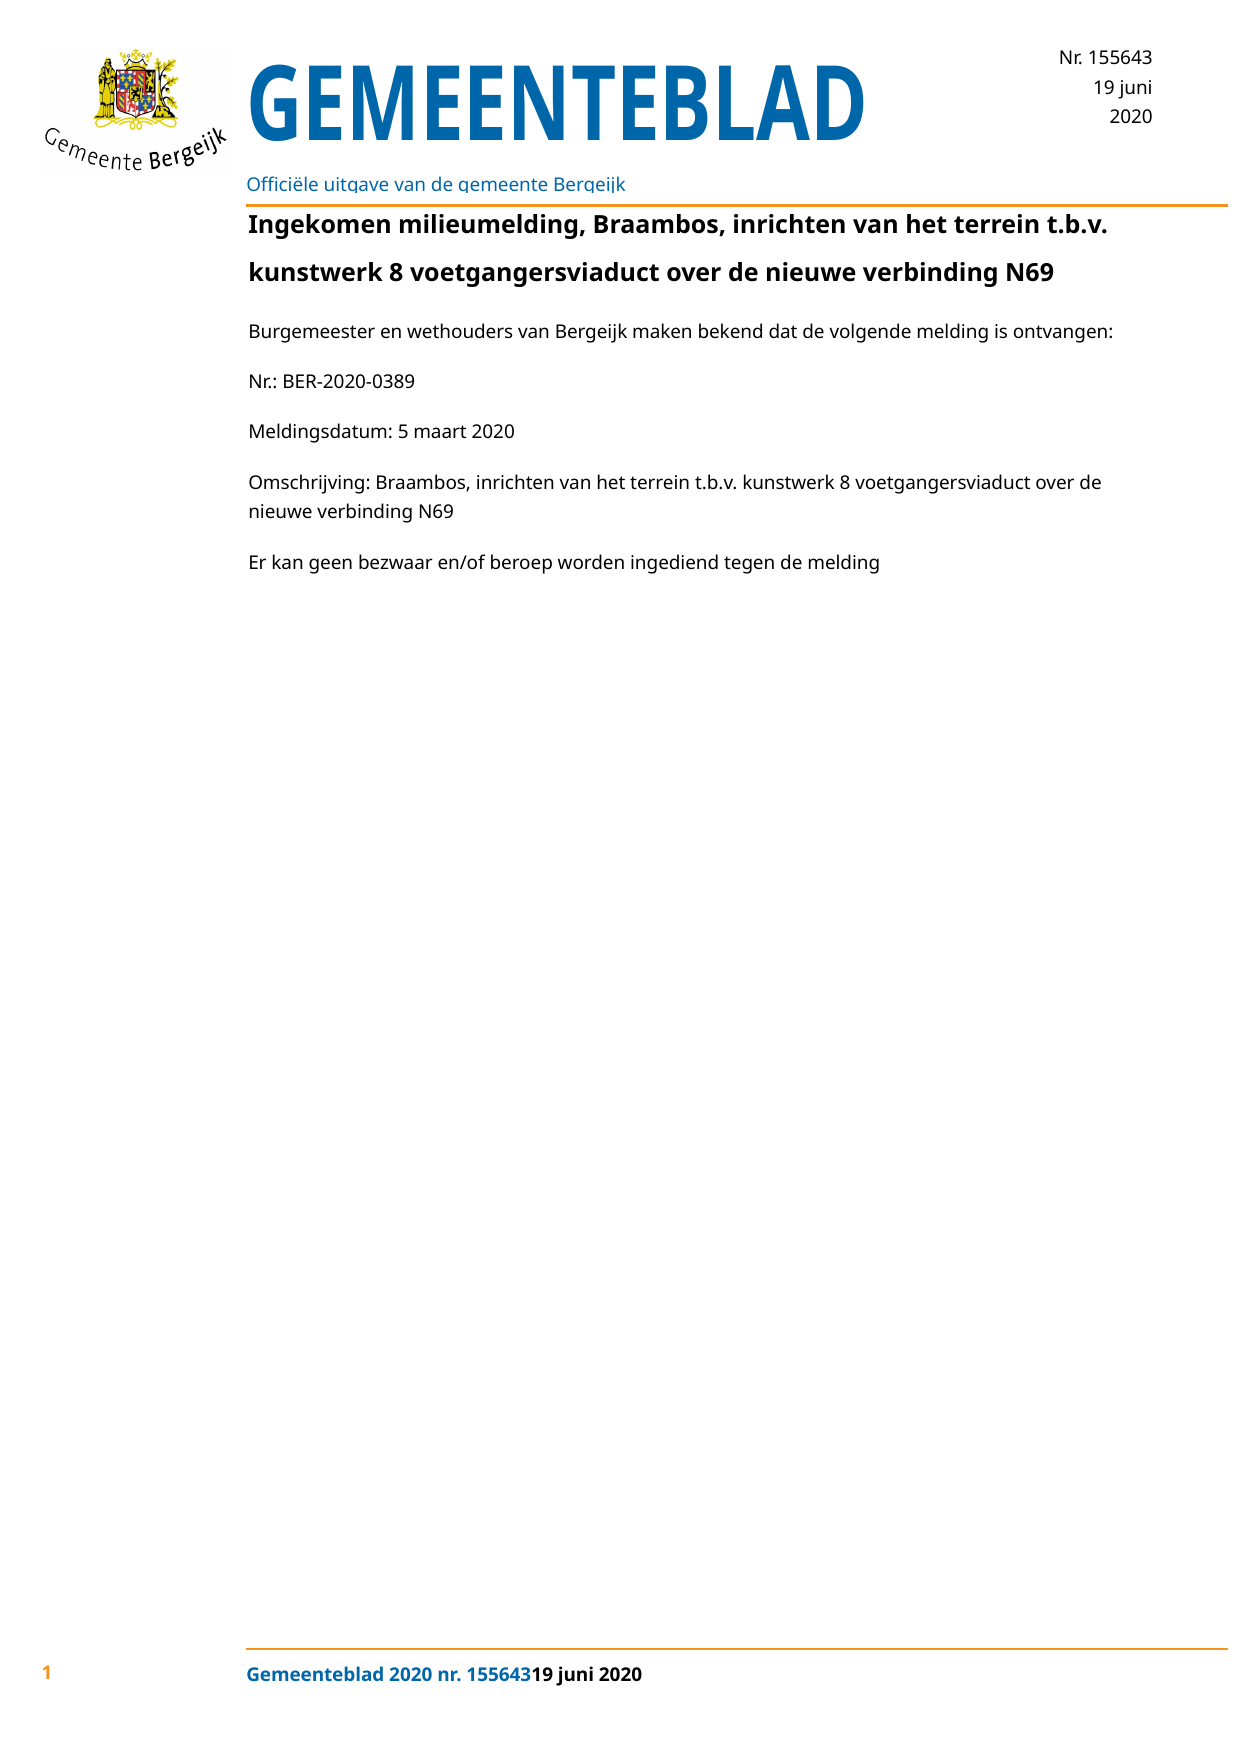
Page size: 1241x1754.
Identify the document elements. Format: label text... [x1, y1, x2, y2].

text Er kan geen bezwaar en/of beroep worden ingediend tegen de melding [248, 549, 1152, 575]
text Ingekomen milieumelding, Braambos, inrichten van het terrein t.b.v. kunstwerk 8 voetgangersviaduct over de nieuwe verbinding N69 [248, 207, 1152, 288]
text Burgemeester en wethouders van Bergeijk maken bekend dat de volgende melding is ontvangen: [248, 318, 1152, 344]
text Meldingsdatum: 5 maart 2020 [248, 419, 1152, 444]
picture [41, 47, 231, 172]
text Nr.: BER-2020-0389 [248, 368, 1152, 394]
text Omschrijving: Braambos, inrichten van het terrein t.b.v. kunstwerk 8 voetgangersviaduct over de nieuwe verbinding N69 [248, 469, 1152, 524]
